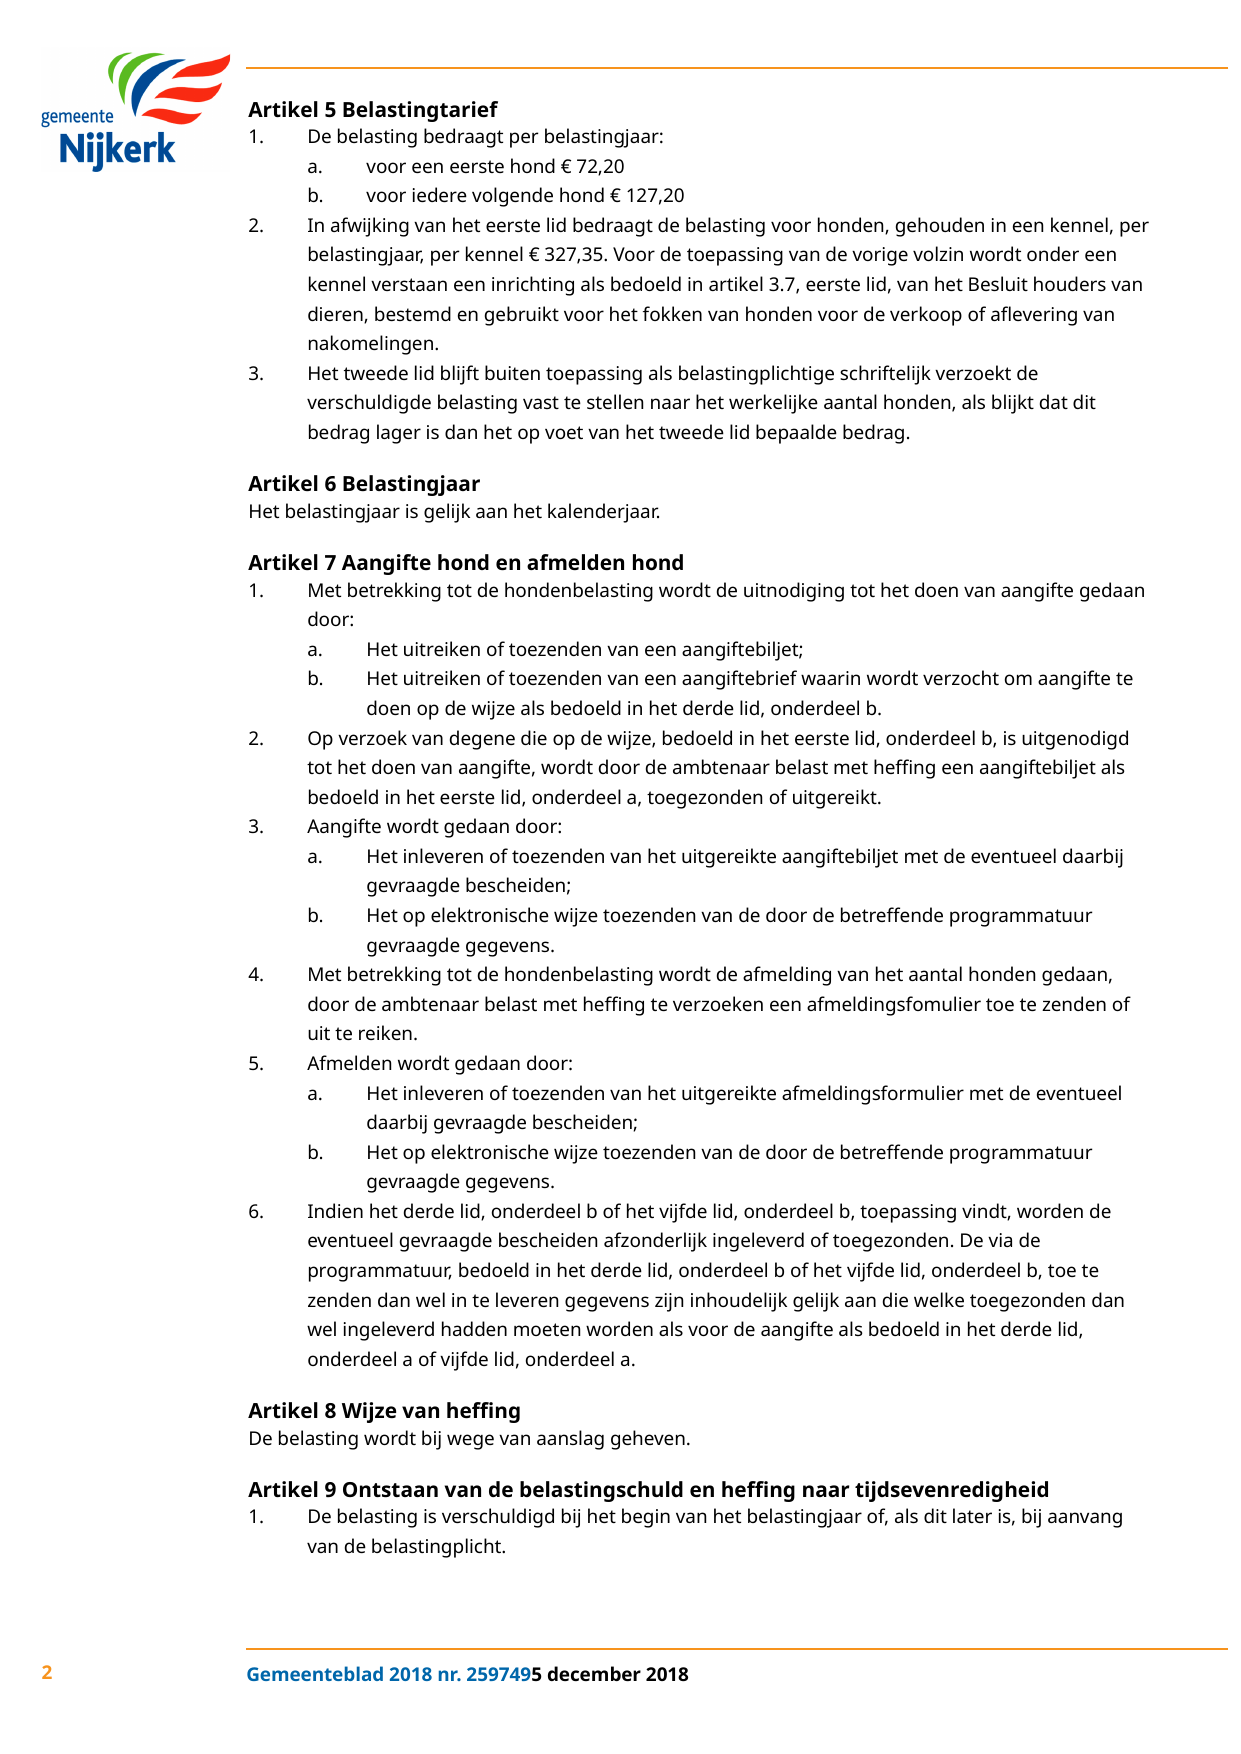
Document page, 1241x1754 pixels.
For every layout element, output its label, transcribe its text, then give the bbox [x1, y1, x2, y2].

list voor een eerste hond € 72,20 [307, 153, 1152, 178]
text Artikel 6 Belastingjaar [248, 469, 1152, 498]
text Het belastingjaar is gelijk aan het kalenderjaar. [248, 498, 1152, 524]
list Het tweede lid blijft buiten toepassing als belastingplichtige schriftelijk verzoekt de verschuldigde belasting vast te stellen naar het werkelijke aantal honden, als blijkt dat dit bedrag lager is dan het op voet van het tweede lid bepaalde bedrag. [248, 360, 1152, 445]
text Artikel 9 Ontstaan van de belastingschuld en heffing naar tijdsevenredigheid [248, 1475, 1152, 1504]
list Op verzoek van degene die op de wijze, bedoeld in het eerste lid, onderdeel b, is uitgenodigd tot het doen van aangifte, wordt door de ambtenaar belast met heffing een aangiftebiljet als bedoeld in het eerste lid, onderdeel a, toegezonden of uitgereikt. [248, 725, 1152, 809]
list Het op elektronische wijze toezenden van de door de betreffende programmatuur gevraagde gegevens. [307, 902, 1152, 957]
list Aangifte wordt gedaan door: [248, 813, 1152, 839]
text De belasting wordt bij wege van aanslag geheven. [248, 1425, 1152, 1451]
list Indien het derde lid, onderdeel b of het vijfde lid, onderdeel b, toepassing vindt, worden de eventueel gevraagde bescheiden afzonderlijk ingeleverd of toegezonden. De via de programmatuur, bedoeld in het derde lid, onderdeel b of het vijfde lid, onderdeel b, toe te zenden dan wel in te leveren gegevens zijn inhoudelijk gelijk aan die welke toegezonden dan wel ingeleverd hadden moeten worden als voor de aangifte als bedoeld in het derde lid, onderdeel a of vijfde lid, onderdeel a. [248, 1198, 1152, 1372]
text Artikel 8 Wijze van heffing [248, 1396, 1152, 1425]
list De belasting is verschuldigd bij het begin van het belastingjaar of, als dit later is, bij aanvang van de belastingplicht. [248, 1504, 1152, 1559]
list voor iedere volgende hond € 127,20 [307, 182, 1152, 208]
list Het uitreiken of toezenden van een aangiftebrief waarin wordt verzocht om aangifte te doen op de wijze als bedoeld in het derde lid, onderdeel b. [307, 666, 1152, 721]
list Met betrekking tot de hondenbelasting wordt de uitnodiging tot het doen van aangifte gedaan door: [248, 577, 1152, 632]
list In afwijking van het eerste lid bedraagt de belasting voor honden, gehouden in een kennel, per belastingjaar, per kennel € 327,35. Voor de toepassing van de vorige volzin wordt onder een kennel verstaan een inrichting als bedoeld in artikel 3.7, eerste lid, van het Besluit houders van dieren, bestemd en gebruikt voor het fokken van honden voor de verkoop of aflevering van nakomelingen. [248, 212, 1152, 356]
list Het inleveren of toezenden van het uitgereikte afmeldingsformulier met de eventueel daarbij gevraagde bescheiden; [307, 1080, 1152, 1135]
list Het inleveren of toezenden van het uitgereikte aangiftebiljet met de eventueel daarbij gevraagde bescheiden; [307, 843, 1152, 898]
list Het op elektronische wijze toezenden van de door de betreffende programmatuur gevraagde gegevens. [307, 1139, 1152, 1194]
list Het uitreiken of toezenden van een aangiftebiljet; [307, 636, 1152, 662]
list Met betrekking tot de hondenbelasting wordt de afmelding van het aantal honden gedaan, door de ambtenaar belast met heffing te verzoeken een afmeldingsfomulier toe te zenden of uit te reiken. [248, 961, 1152, 1046]
list De belasting bedraagt per belastingjaar: [248, 123, 1152, 149]
list Afmelden wordt gedaan door: [248, 1050, 1152, 1076]
text Artikel 5 Belastingtarief [248, 95, 1152, 123]
text Artikel 7 Aangifte hond en afmelden hond [248, 548, 1152, 577]
picture [41, 47, 231, 172]
